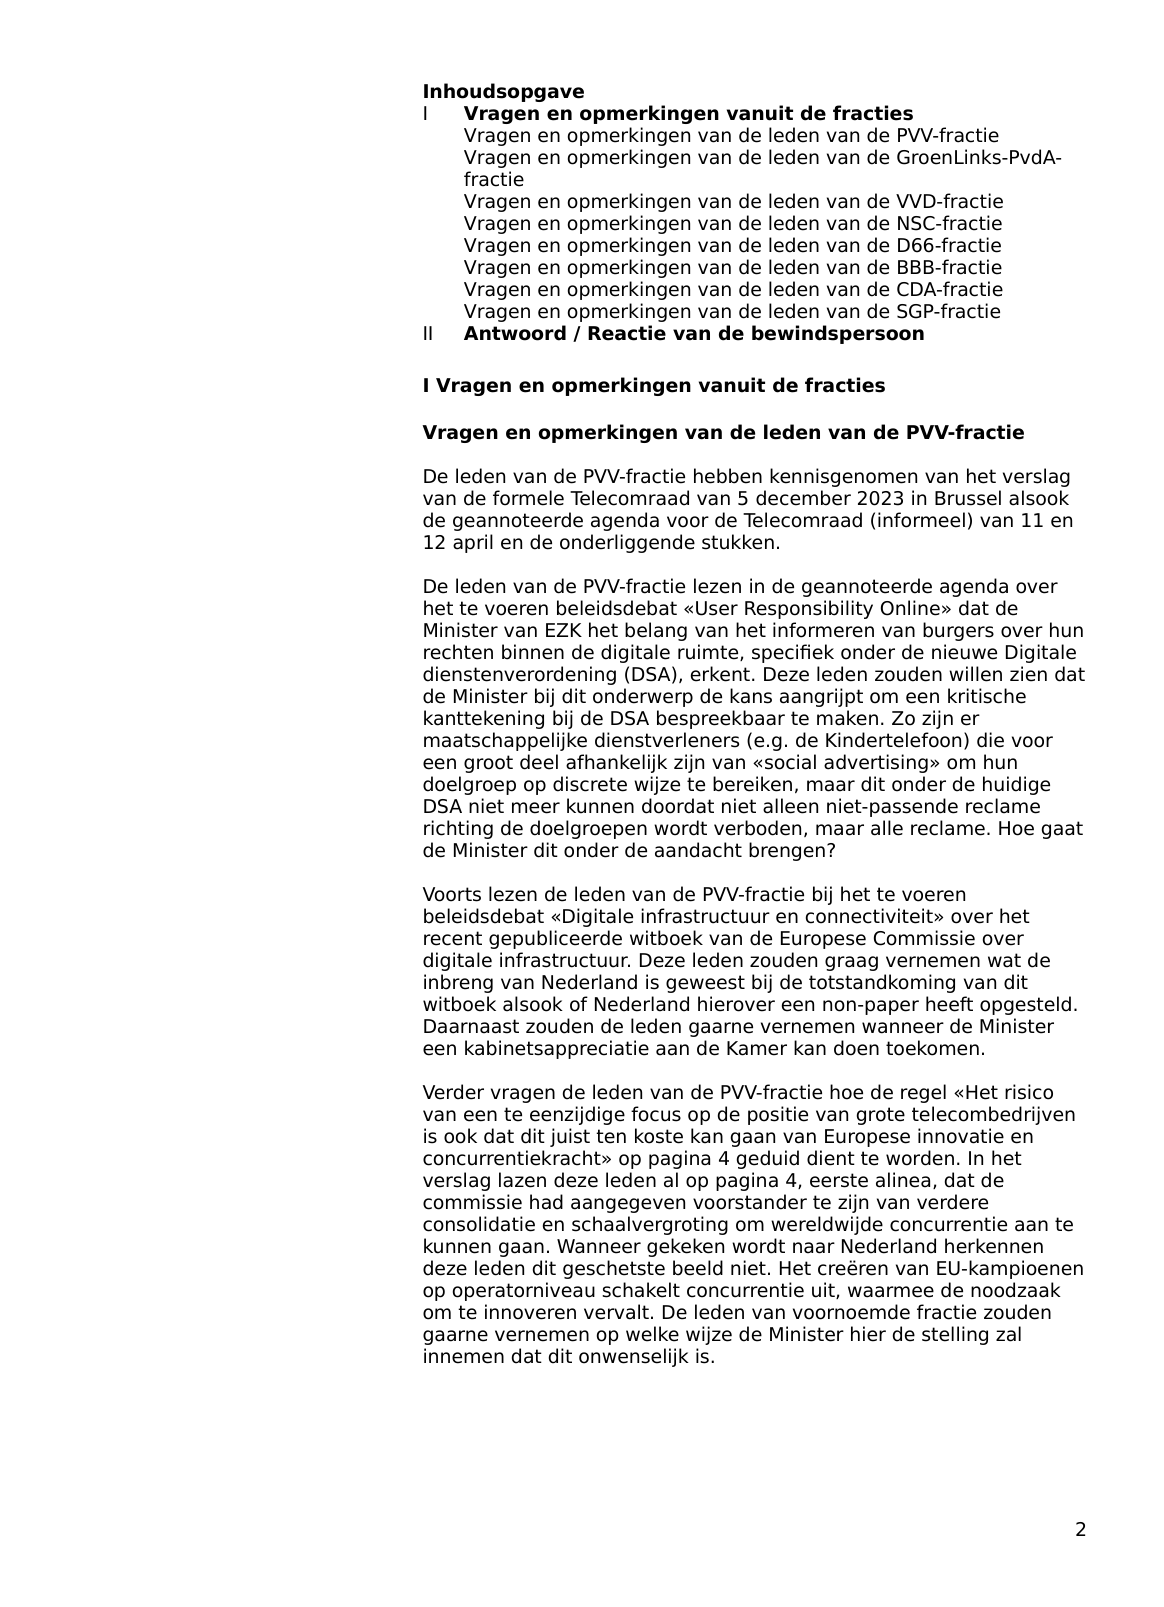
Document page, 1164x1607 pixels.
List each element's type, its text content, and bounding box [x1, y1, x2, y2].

text Vragen en opmerkingen van de leden van de SGP-fractie [464, 301, 1087, 323]
text Vragen en opmerkingen van de leden van de GroenLinks-PvdA-fractie [464, 147, 1087, 191]
text Verder vragen de leden van de PVV-fractie hoe de regel «Het risico van een te eenzijdige focus op de positie van grote telecombedrijven is ook dat dit juist ten koste kan gaan van Europese innovatie en concurrentiekracht» op pagina 4 geduid dient te worden. In het verslag lazen deze leden al op pagina 4, eerste alinea, dat de commissie had aangegeven voorstander te zijn van verdere consolidatie en schaalvergroting om wereldwijde concurrentie aan te kunnen gaan. Wanneer gekeken wordt naar Nederland herkennen deze leden dit geschetste beeld niet. Het creëren van EU-kampioenen op operatorniveau schakelt concurrentie uit, waarmee de noodzaak om te innoveren vervalt. De leden van voornoemde fractie zouden gaarne vernemen op welke wijze de Minister hier de stelling zal innemen dat dit onwenselijk is. [422, 1082, 1087, 1368]
text Vragen en opmerkingen van de leden van de NSC-fractie [464, 213, 1087, 235]
subtitle Vragen en opmerkingen van de leden van de PVV-fractie [422, 422, 1087, 444]
subtitle I Vragen en opmerkingen vanuit de fracties [422, 375, 1087, 397]
subtitle Inhoudsopgave [422, 81, 1087, 103]
text II Antwoord / Reactie van de bewindspersoon [422, 323, 1087, 345]
text Vragen en opmerkingen van de leden van de BBB-fractie [464, 257, 1087, 279]
text Vragen en opmerkingen van de leden van de VVD-fractie [464, 191, 1087, 213]
text Voorts lezen de leden van de PVV-fractie bij het te voeren beleidsdebat «Digitale infrastructuur en connectiviteit» over het recent gepubliceerde witboek van de Europese Commissie over digitale infrastructuur. Deze leden zouden graag vernemen wat de inbreng van Nederland is geweest bij de totstandkoming van dit witboek alsook of Nederland hierover een non-paper heeft opgesteld. Daarnaast zouden de leden gaarne vernemen wanneer de Minister een kabinetsappreciatie aan de Kamer kan doen toekomen. [422, 884, 1087, 1060]
text Vragen en opmerkingen van de leden van de PVV-fractie [464, 125, 1087, 147]
text Vragen en opmerkingen van de leden van de CDA-fractie [464, 279, 1087, 301]
text I Vragen en opmerkingen vanuit de fracties [422, 103, 1087, 125]
text Vragen en opmerkingen van de leden van de D66-fractie [464, 235, 1087, 257]
text De leden van de PVV-fractie lezen in de geannoteerde agenda over het te voeren beleidsdebat «User Responsibility Online» dat de Minister van EZK het belang van het informeren van burgers over hun rechten binnen de digitale ruimte, specifiek onder de nieuwe Digitale dienstenverordening (DSA), erkent. Deze leden zouden willen zien dat de Minister bij dit onderwerp de kans aangrijpt om een kritische kanttekening bij de DSA bespreekbaar te maken. Zo zijn er maatschappelijke dienstverleners (e.g. de Kindertelefoon) die voor een groot deel afhankelijk zijn van «social advertising» om hun doelgroep op discrete wijze te bereiken, maar dit onder de huidige DSA niet meer kunnen doordat niet alleen niet-passende reclame richting de doelgroepen wordt verboden, maar alle reclame. Hoe gaat de Minister dit onder de aandacht brengen? [422, 576, 1087, 862]
text De leden van de PVV-fractie hebben kennisgenomen van het verslag van de formele Telecomraad van 5 december 2023 in Brussel alsook de geannoteerde agenda voor de Telecomraad (informeel) van 11 en 12 april en de onderliggende stukken. [422, 466, 1087, 554]
